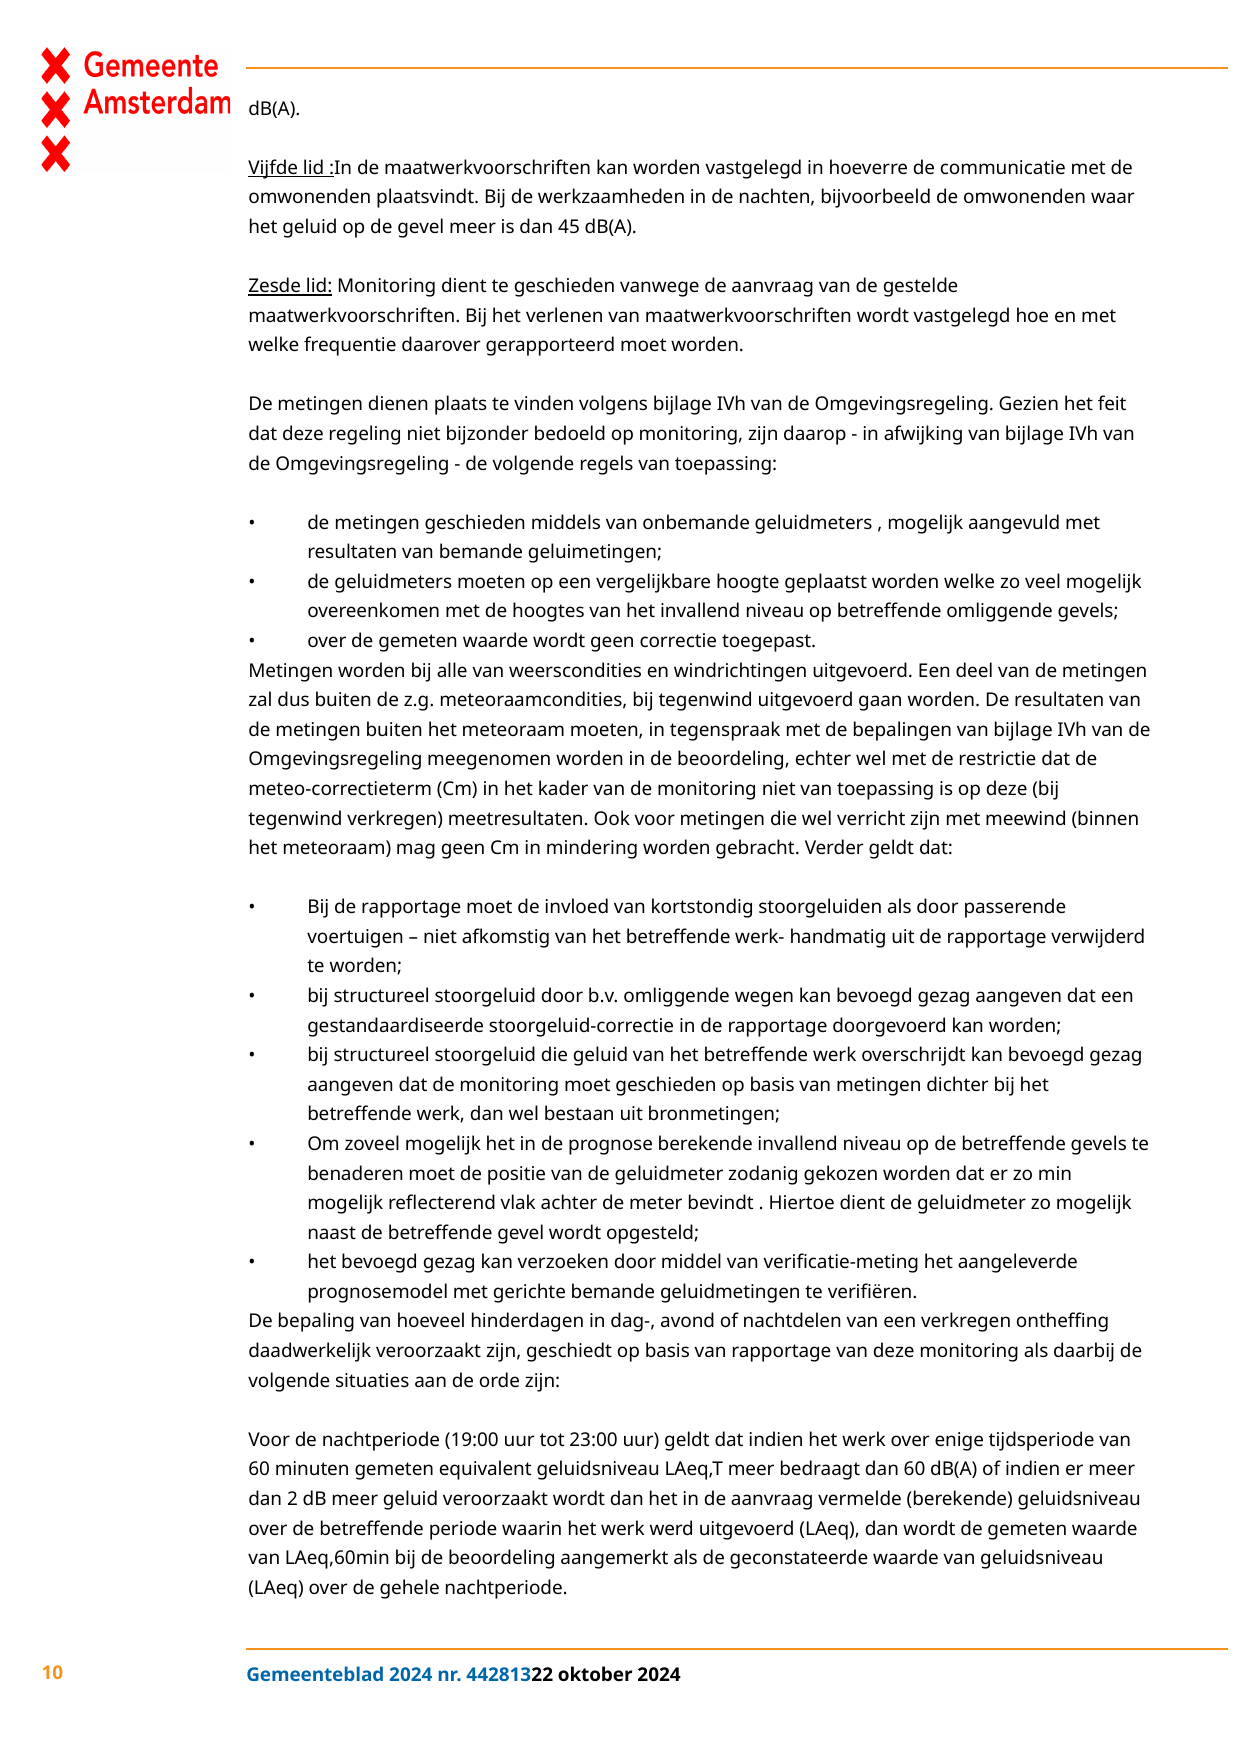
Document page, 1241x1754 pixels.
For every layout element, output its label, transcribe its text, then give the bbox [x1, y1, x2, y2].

list het bevoegd gezag kan verzoeken door middel van verificatie-meting het aangeleverde prognosemodel met gerichte bemande geluidmetingen te verifiëren. [248, 1248, 1152, 1304]
picture [41, 47, 231, 172]
text Voor de nachtperiode (19:00 uur tot 23:00 uur) geldt dat indien het werk over enige tijdsperiode van 60 minuten gemeten equivalent geluidsniveau LAeq,T meer bedraagt dan 60 dB(A) of indien er meer dan 2 dB meer geluid veroorzaakt wordt dan het in de aanvraag vermelde (berekende) geluidsniveau over de betreffende periode waarin het werk werd uitgevoerd (LAeq), dan wordt de gemeten waarde van LAeq,60min bij de beoordeling aangemerkt als de geconstateerde waarde van geluidsniveau (LAeq) over de gehele nachtperiode. [248, 1426, 1152, 1600]
text De bepaling van hoeveel hinderdagen in dag-, avond of nachtdelen van een verkregen ontheffing daadwerkelijk veroorzaakt zijn, geschiedt op basis van rapportage van deze monitoring als daarbij de volgende situaties aan de orde zijn: [248, 1308, 1152, 1393]
list Om zoveel mogelijk het in de prognose berekende invallend niveau op de betreffende gevels te benaderen moet de positie van de geluidmeter zodanig gekozen worden dat er zo min mogelijk reflecterend vlak achter de meter bevindt . Hiertoe dient de geluidmeter zo mogelijk naast de betreffende gevel wordt opgesteld; [248, 1130, 1152, 1245]
list bij structureel stoorgeluid die geluid van het betreffende werk overschrijdt kan bevoegd gezag aangeven dat de monitoring moet geschieden op basis van metingen dichter bij het betreffende werk, dan wel bestaan uit bronmetingen; [248, 1041, 1152, 1126]
text De metingen dienen plaats te vinden volgens bijlage IVh van de Omgevingsregeling. Gezien het feit dat deze regeling niet bijzonder bedoeld op monitoring, zijn daarop - in afwijking van bijlage IVh van de Omgevingsregeling - de volgende regels van toepassing: [248, 391, 1152, 476]
text Metingen worden bij alle van weerscondities en windrichtingen uitgevoerd. Een deel van de metingen zal dus buiten de z.g. meteoraamcondities, bij tegenwind uitgevoerd gaan worden. De resultaten van de metingen buiten het meteoraam moeten, in tegenspraak met de bepalingen van bijlage IVh van de Omgevingsregeling meegenomen worden in de beoordeling, echter wel met de restrictie dat de meteo-correctieterm (Cm) in het kader van de monitoring niet van toepassing is op deze (bij tegenwind verkregen) meetresultaten. Ook voor metingen die wel verricht zijn met meewind (binnen het meteoraam) mag geen Cm in mindering worden gebracht. Verder geldt dat: [248, 657, 1152, 860]
list bij structureel stoorgeluid door b.v. omliggende wegen kan bevoegd gezag aangeven dat een gestandaardiseerde stoorgeluid-correctie in de rapportage doorgevoerd kan worden; [248, 982, 1152, 1038]
list Bij de rapportage moet de invloed van kortstondig stoorgeluiden als door passerende voertuigen – niet afkomstig van het betreffende werk- handmatig uit de rapportage verwijderd te worden; [248, 893, 1152, 978]
list over de gemeten waarde wordt geen correctie toegepast. [248, 627, 1152, 653]
text Vijfde lid :In de maatwerkvoorschriften kan worden vastgelegd in hoeverre de communicatie met de omwonenden plaatsvindt. Bij de werkzaamheden in de nachten, bijvoorbeeld de omwonenden waar het geluid op de gevel meer is dan 45 dB(A). [248, 154, 1152, 239]
text dB(A). [248, 95, 1152, 121]
text Zesde lid: Monitoring dient te geschieden vanwege de aanvraag van de gestelde maatwerkvoorschriften. Bij het verlenen van maatwerkvoorschriften wordt vastgelegd hoe en met welke frequentie daarover gerapporteerd moet worden. [248, 272, 1152, 357]
list de metingen geschieden middels van onbemande geluidmeters , mogelijk aangevuld met resultaten van bemande geluimetingen; [248, 509, 1152, 564]
list de geluidmeters moeten op een vergelijkbare hoogte geplaatst worden welke zo veel mogelijk overeenkomen met de hoogtes van het invallend niveau op betreffende omliggende gevels; [248, 568, 1152, 623]
